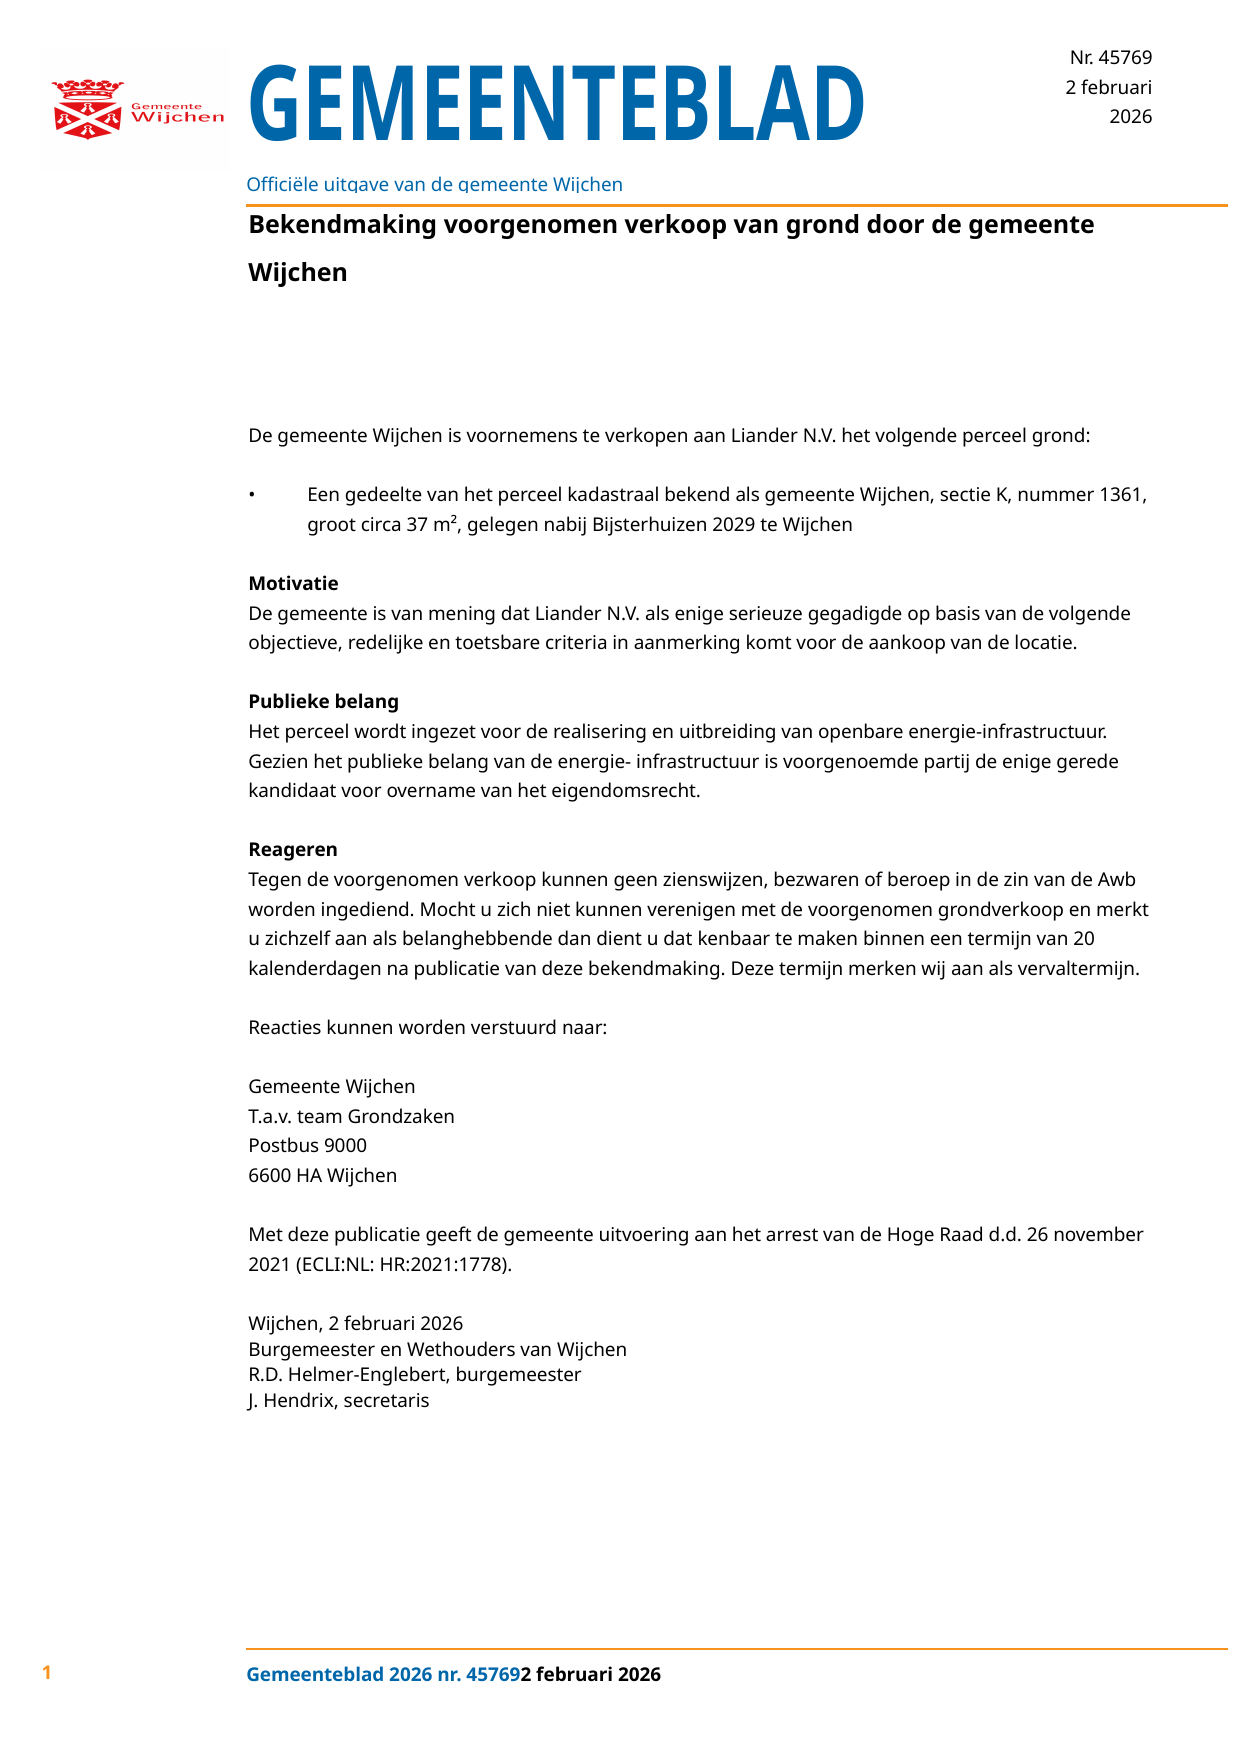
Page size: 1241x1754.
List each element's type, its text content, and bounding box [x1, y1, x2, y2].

text 6600 HA Wijchen [248, 1162, 1152, 1188]
text Motivatie [248, 570, 1152, 596]
text Burgemeester en Wethouders van Wijchen [248, 1336, 1152, 1361]
text J. Hendrix, secretaris [248, 1387, 1152, 1413]
text Wijchen, 2 februari 2026 [248, 1310, 1152, 1336]
text Tegen de voorgenomen verkoop kunnen geen zienswijzen, bezwaren of beroep in de zin van de Awb worden ingediend. Mocht u zich niet kunnen verenigen met de voorgenomen grondverkoop en merkt u zichzelf aan als belanghebbende dan dient u dat kenbaar te maken binnen een termijn van 20 kalenderdagen na publicatie van deze bekendmaking. Deze termijn merken wij aan als vervaltermijn. [248, 866, 1152, 981]
text Bekendmaking voorgenomen verkoop van grond door de gemeente Wijchen [248, 207, 1152, 288]
text Reageren [248, 837, 1152, 862]
text Gemeente Wijchen [248, 1073, 1152, 1099]
text De gemeente is van mening dat Liander N.V. als enige serieuze gegadigde op basis van de volgende objectieve, redelijke en toetsbare criteria in aanmerking komt voor de aankoop van de locatie. [248, 600, 1152, 655]
text Met deze publicatie geeft de gemeente uitvoering aan het arrest van de Hoge Raad d.d. 26 november 2021 (ECLI:NL: HR:2021:1778). [248, 1221, 1152, 1277]
text Het perceel wordt ingezet voor de realisering en uitbreiding van openbare energie-infrastructuur. Gezien het publieke belang van de energie- infrastructuur is voorgenoemde partij de enige gerede kandidaat voor overname van het eigendomsrecht. [248, 718, 1152, 803]
text Postbus 9000 [248, 1132, 1152, 1158]
picture [41, 47, 231, 172]
text Publieke belang [248, 689, 1152, 714]
list Een gedeelte van het perceel kadastraal bekend als gemeente Wijchen, sectie K, nummer 1361, groot circa 37 m², gelegen nabij Bijsterhuizen 2029 te Wijchen [248, 482, 1152, 537]
text Reacties kunnen worden verstuurd naar: [248, 1014, 1152, 1040]
text T.a.v. team Grondzaken [248, 1103, 1152, 1129]
text R.D. Helmer-Englebert, burgemeester [248, 1361, 1152, 1387]
text De gemeente Wijchen is voornemens te verkopen aan Liander N.V. het volgende perceel grond: [248, 422, 1152, 448]
